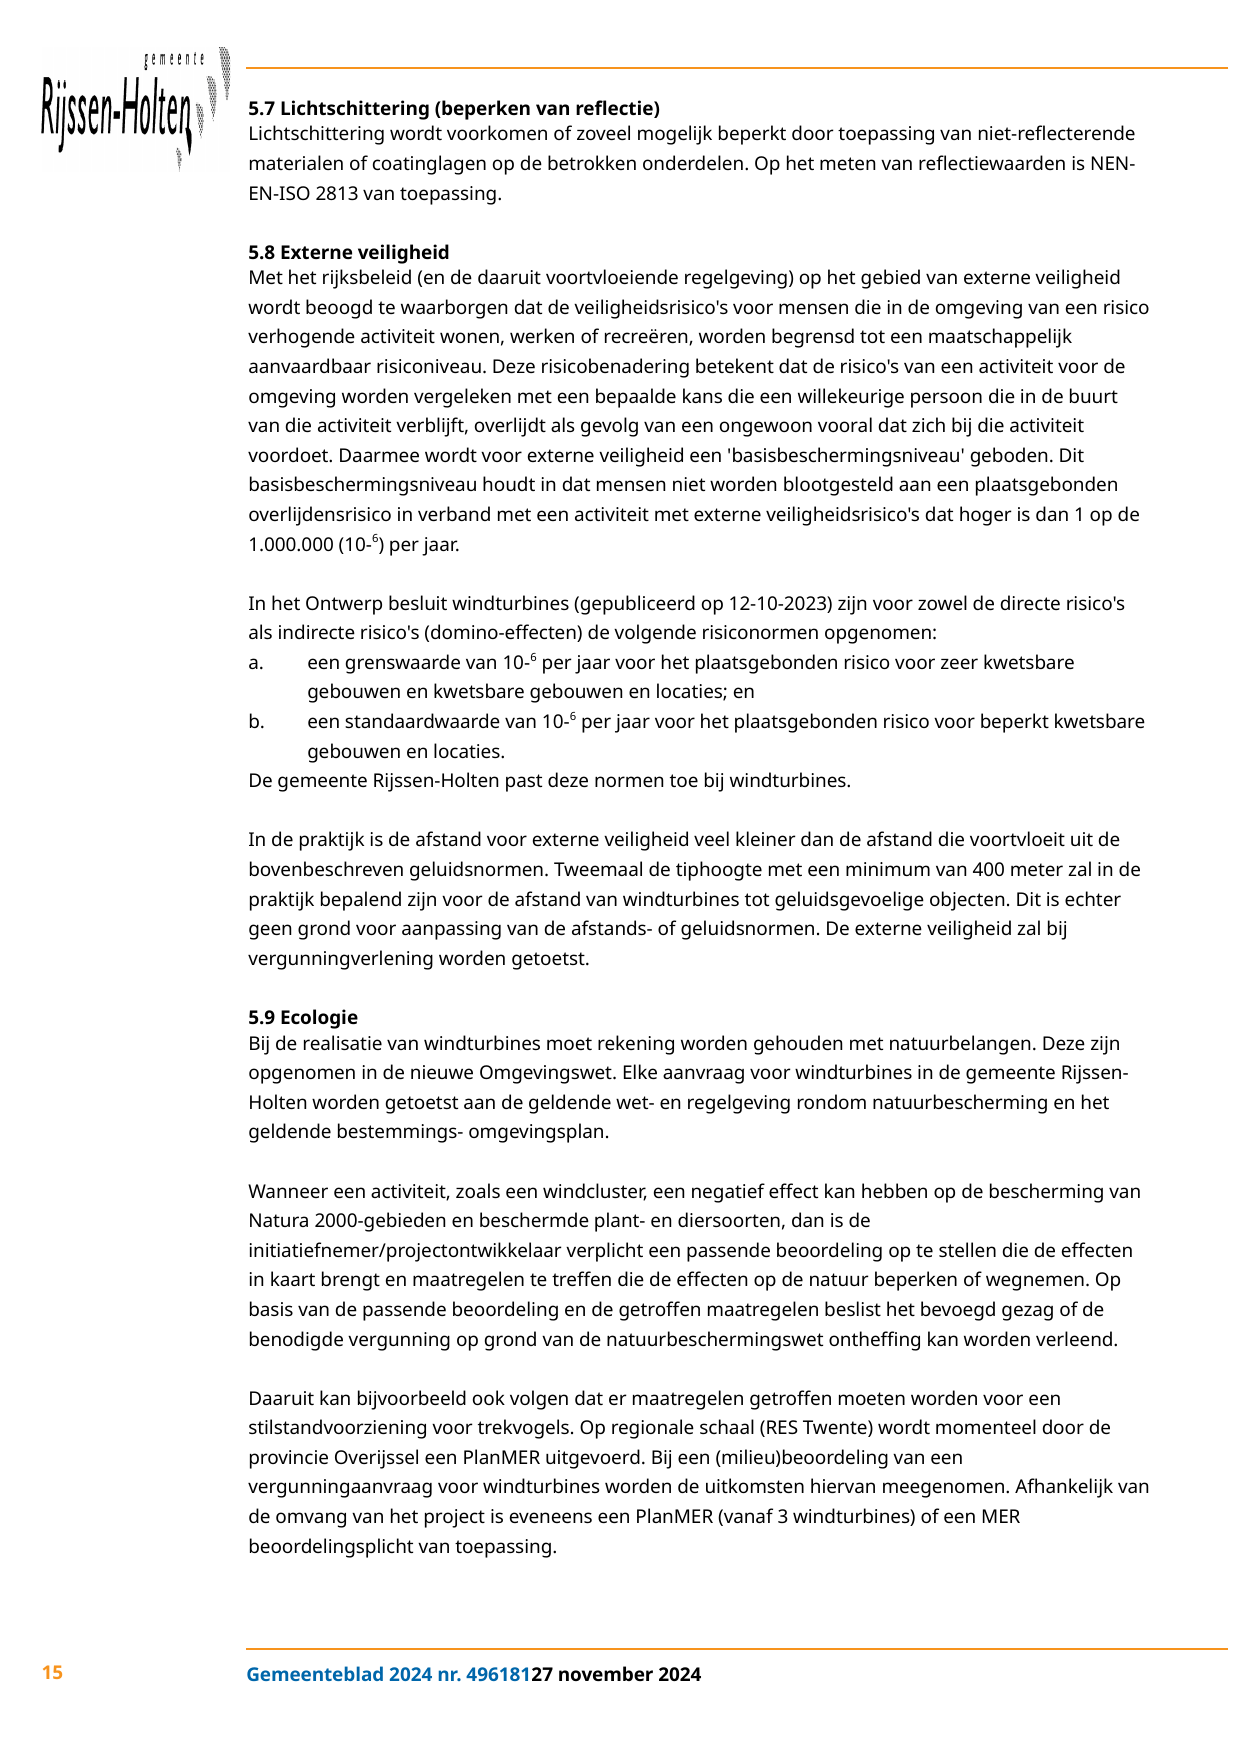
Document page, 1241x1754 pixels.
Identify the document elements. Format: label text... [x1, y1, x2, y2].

text Met het rijksbeleid (en de daaruit voortvloeiende regelgeving) op het gebied van externe veiligheid wordt beoogd te waarborgen dat de veiligheidsrisico's voor mensen die in de omgeving van een risico verhogende activiteit wonen, werken of recreëren, worden begrensd tot een maatschappelijk aanvaardbaar risiconiveau. Deze risicobenadering betekent dat de risico's van een activiteit voor de omgeving worden vergeleken met een bepaalde kans die een willekeurige persoon die in de buurt van die activiteit verblijft, overlijdt als gevolg van een ongewoon vooral dat zich bij die activiteit voordoet. Daarmee wordt voor externe veiligheid een 'basisbeschermingsniveau' geboden. Dit basisbeschermingsniveau houdt in dat mensen niet worden blootgesteld aan een plaatsgebonden overlijdensrisico in verband met een activiteit met externe veiligheidsrisico's dat hoger is dan 1 op de 1.000.000 (10-6) per jaar. [248, 264, 1152, 557]
text In de praktijk is de afstand voor externe veiligheid veel kleiner dan de afstand die voortvloeit uit de bovenbeschreven geluidsnormen. Tweemaal de tiphoogte met een minimum van 400 meter zal in de praktijk bepalend zijn voor de afstand van windturbines tot geluidsgevoelige objecten. Dit is echter geen grond voor aanpassing van de afstands- of geluidsnormen. De externe veiligheid zal bij vergunningverlening worden getoetst. [248, 827, 1152, 971]
text De gemeente Rijssen-Holten past deze normen toe bij windturbines. [248, 767, 1152, 793]
text In het Ontwerp besluit windturbines (gepubliceerd op 12-10-2023) zijn voor zowel de directe risico's als indirecte risico's (domino-effecten) de volgende risiconormen opgenomen: [248, 590, 1152, 645]
picture [41, 47, 231, 172]
text 5.8 Externe veiligheid [248, 239, 1152, 264]
text Daaruit kan bijvoorbeeld ook volgen dat er maatregelen getroffen moeten worden voor een stilstandvoorziening voor trekvogels. Op regionale schaal (RES Twente) wordt momenteel door de provincie Overijssel een PlanMER uitgevoerd. Bij een (milieu)beoordeling van een vergunningaanvraag voor windturbines worden de uitkomsten hiervan meegenomen. Afhankelijk van de omvang van het project is eveneens een PlanMER (vanaf 3 windturbines) of een MER beoordelingsplicht van toepassing. [248, 1385, 1152, 1558]
list een grenswaarde van 10-6 per jaar voor het plaatsgebonden risico voor zeer kwetsbare gebouwen en kwetsbare gebouwen en locaties; en [248, 649, 1152, 704]
text Lichtschittering wordt voorkomen of zoveel mogelijk beperkt door toepassing van niet-reflecterende materialen of coatinglagen op de betrokken onderdelen. Op het meten van reflectiewaarden is NEN-EN-ISO 2813 van toepassing. [248, 121, 1152, 205]
text 5.9 Ecologie [248, 1004, 1152, 1030]
text 5.7 Lichtschittering (beperken van reflectie) [248, 95, 1152, 121]
text Bij de realisatie van windturbines moet rekening worden gehouden met natuurbelangen. Deze zijn opgenomen in de nieuwe Omgevingswet. Elke aanvraag voor windturbines in de gemeente Rijssen-Holten worden getoetst aan de geldende wet- en regelgeving rondom natuurbescherming en het geldende bestemmings- omgevingsplan. [248, 1030, 1152, 1144]
text Wanneer een activiteit, zoals een windcluster, een negatief effect kan hebben op de bescherming van Natura 2000-gebieden en beschermde plant- en diersoorten, dan is de initiatiefnemer/projectontwikkelaar verplicht een passende beoordeling op te stellen die de effecten in kaart brengt en maatregelen te treffen die de effecten op de natuur beperken of wegnemen. Op basis van de passende beoordeling en de getroffen maatregelen beslist het bevoegd gezag of de benodigde vergunning op grond van de natuurbeschermingswet ontheffing kan worden verleend. [248, 1178, 1152, 1351]
list een standaardwaarde van 10-6 per jaar voor het plaatsgebonden risico voor beperkt kwetsbare gebouwen en locaties. [248, 708, 1152, 764]
